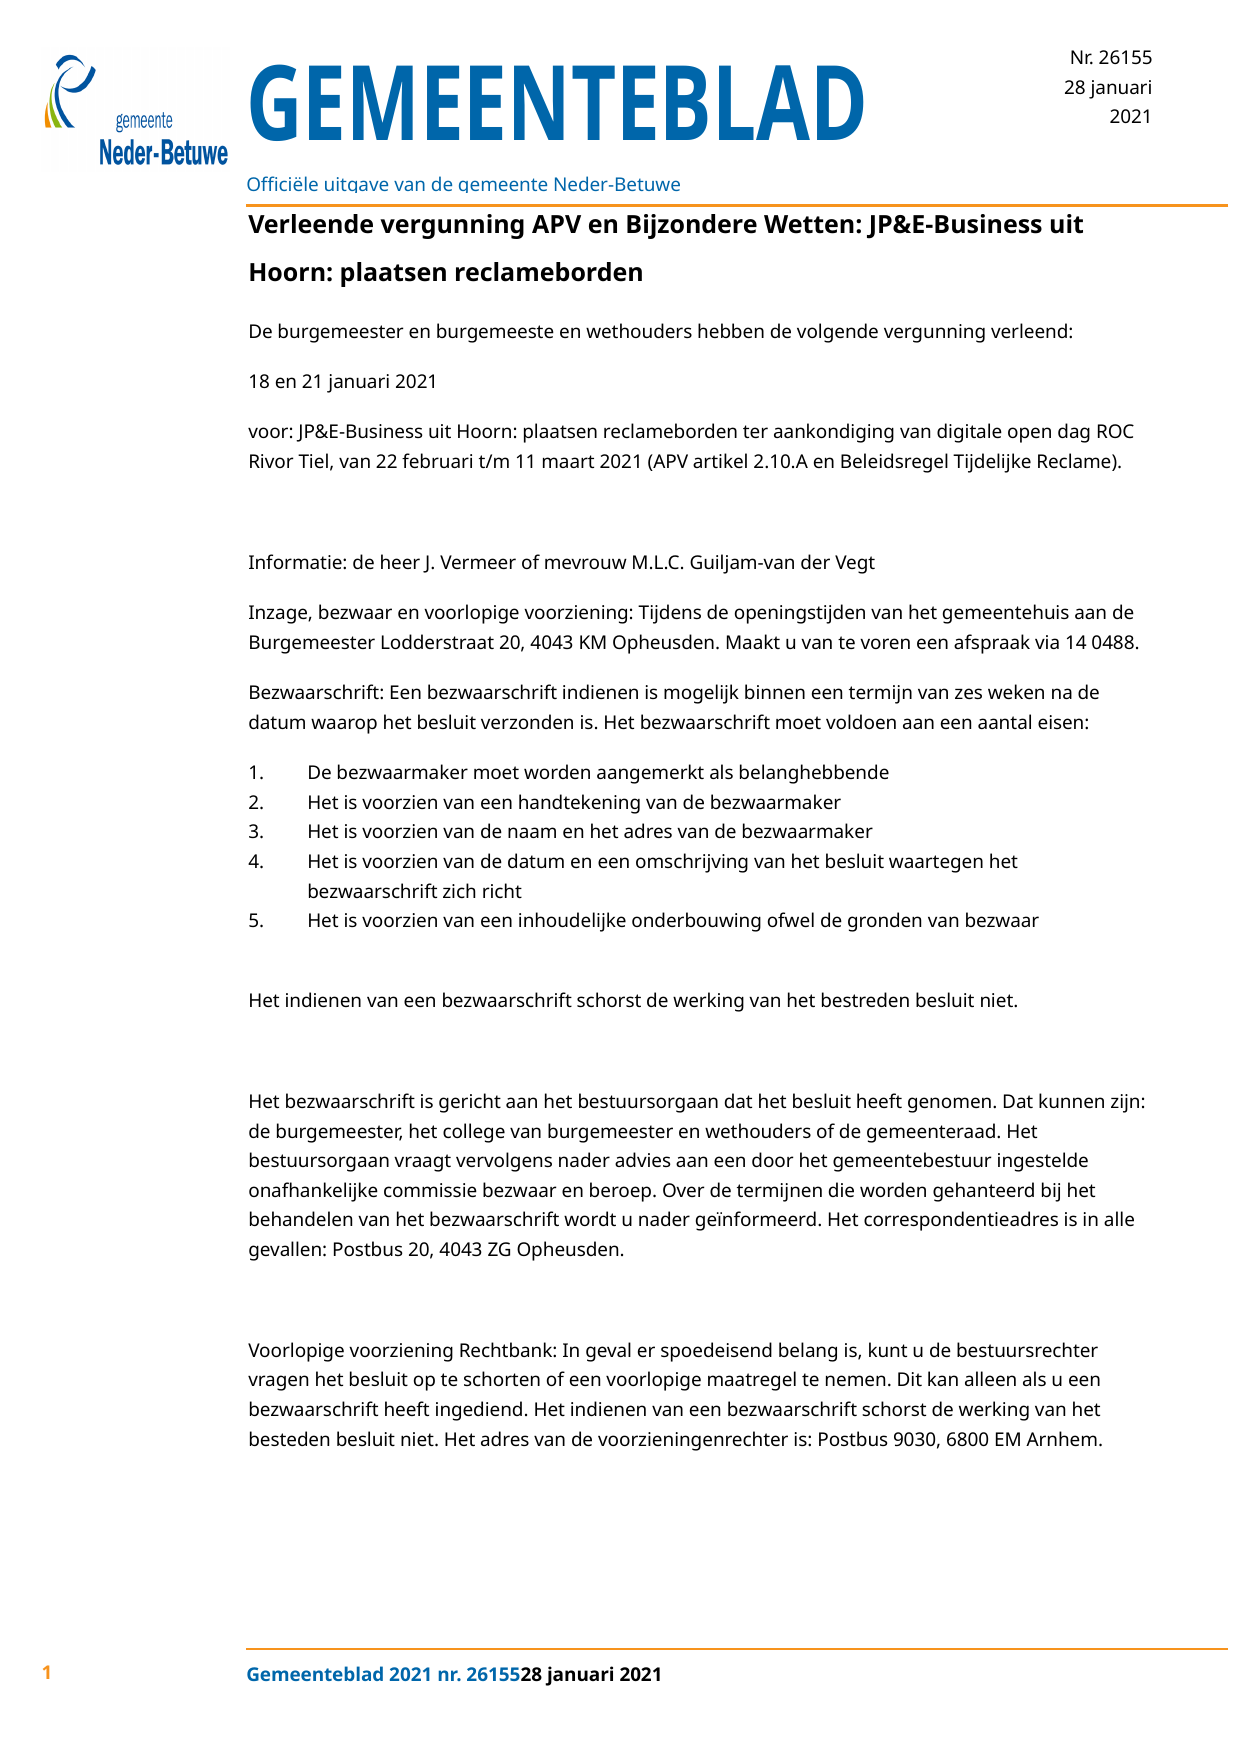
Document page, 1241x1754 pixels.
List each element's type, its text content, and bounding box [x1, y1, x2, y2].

text voor: JP&E-Business uit Hoorn: plaatsen reclameborden ter aankondiging van digitale open dag ROC Rivor Tiel, van 22 februari t/m 11 maart 2021 (APV artikel 2.10.A en Beleidsregel Tijdelijke Reclame). [248, 419, 1152, 474]
list Het is voorzien van de datum en een omschrijving van het besluit waartegen het bezwaarschrift zich richt [248, 848, 1152, 904]
picture [41, 47, 231, 172]
text Voorlopige voorziening Rechtbank: In geval er spoedeisend belang is, kunt u de bestuursrechter vragen het besluit op te schorten of een voorlopige maatregel te nemen. Dit kan alleen als u een bezwaarschrift heeft ingediend. Het indienen van een bezwaarschrift schorst de werking van het besteden besluit niet. Het adres van de voorzieningenrechter is: Postbus 9030, 6800 EM Arnhem. [248, 1337, 1152, 1452]
list De bezwaarmaker moet worden aangemerkt als belanghebbende [248, 759, 1152, 785]
text Het indienen van een bezwaarschrift schorst de werking van het bestreden besluit niet. [248, 987, 1152, 1013]
text De burgemeester en burgemeeste en wethouders hebben de volgende vergunning verleend: [248, 318, 1152, 344]
text Informatie: de heer J. Vermeer of mevrouw M.L.C. Guiljam-van der Vegt [248, 549, 1152, 575]
text Bezwaarschrift: Een bezwaarschrift indienen is mogelijk binnen een termijn van zes weken na de datum waarop het besluit verzonden is. Het bezwaarschrift moet voldoen aan een aantal eisen: [248, 679, 1152, 735]
list Het is voorzien van de naam en het adres van de bezwaarmaker [248, 819, 1152, 844]
list Het is voorzien van een handtekening van de bezwaarmaker [248, 789, 1152, 815]
text Inzage, bezwaar en voorlopige voorziening: Tijdens de openingstijden van het gemeentehuis aan de Burgemeester Lodderstraat 20, 4043 KM Opheusden. Maakt u van te voren een afspraak via 14 0488. [248, 599, 1152, 655]
list Het is voorzien van een inhoudelijke onderbouwing ofwel de gronden van bezwaar [248, 907, 1152, 933]
text Verleende vergunning APV en Bijzondere Wetten: JP&E-Business uit Hoorn: plaatsen reclameborden [248, 207, 1152, 288]
text Het bezwaarschrift is gericht aan het bestuursorgaan dat het besluit heeft genomen. Dat kunnen zijn: de burgemeester, het college van burgemeester en wethouders of de gemeenteraad. Het bestuursorgaan vraagt vervolgens nader advies aan een door het gemeentebestuur ingestelde onafhankelijke commissie bezwaar en beroep. Over de termijnen die worden gehanteerd bij het behandelen van het bezwaarschrift wordt u nader geïnformeerd. Het correspondentieadres is in alle gevallen: Postbus 20, 4043 ZG Opheusden. [248, 1088, 1152, 1262]
text 18 en 21 januari 2021 [248, 368, 1152, 394]
